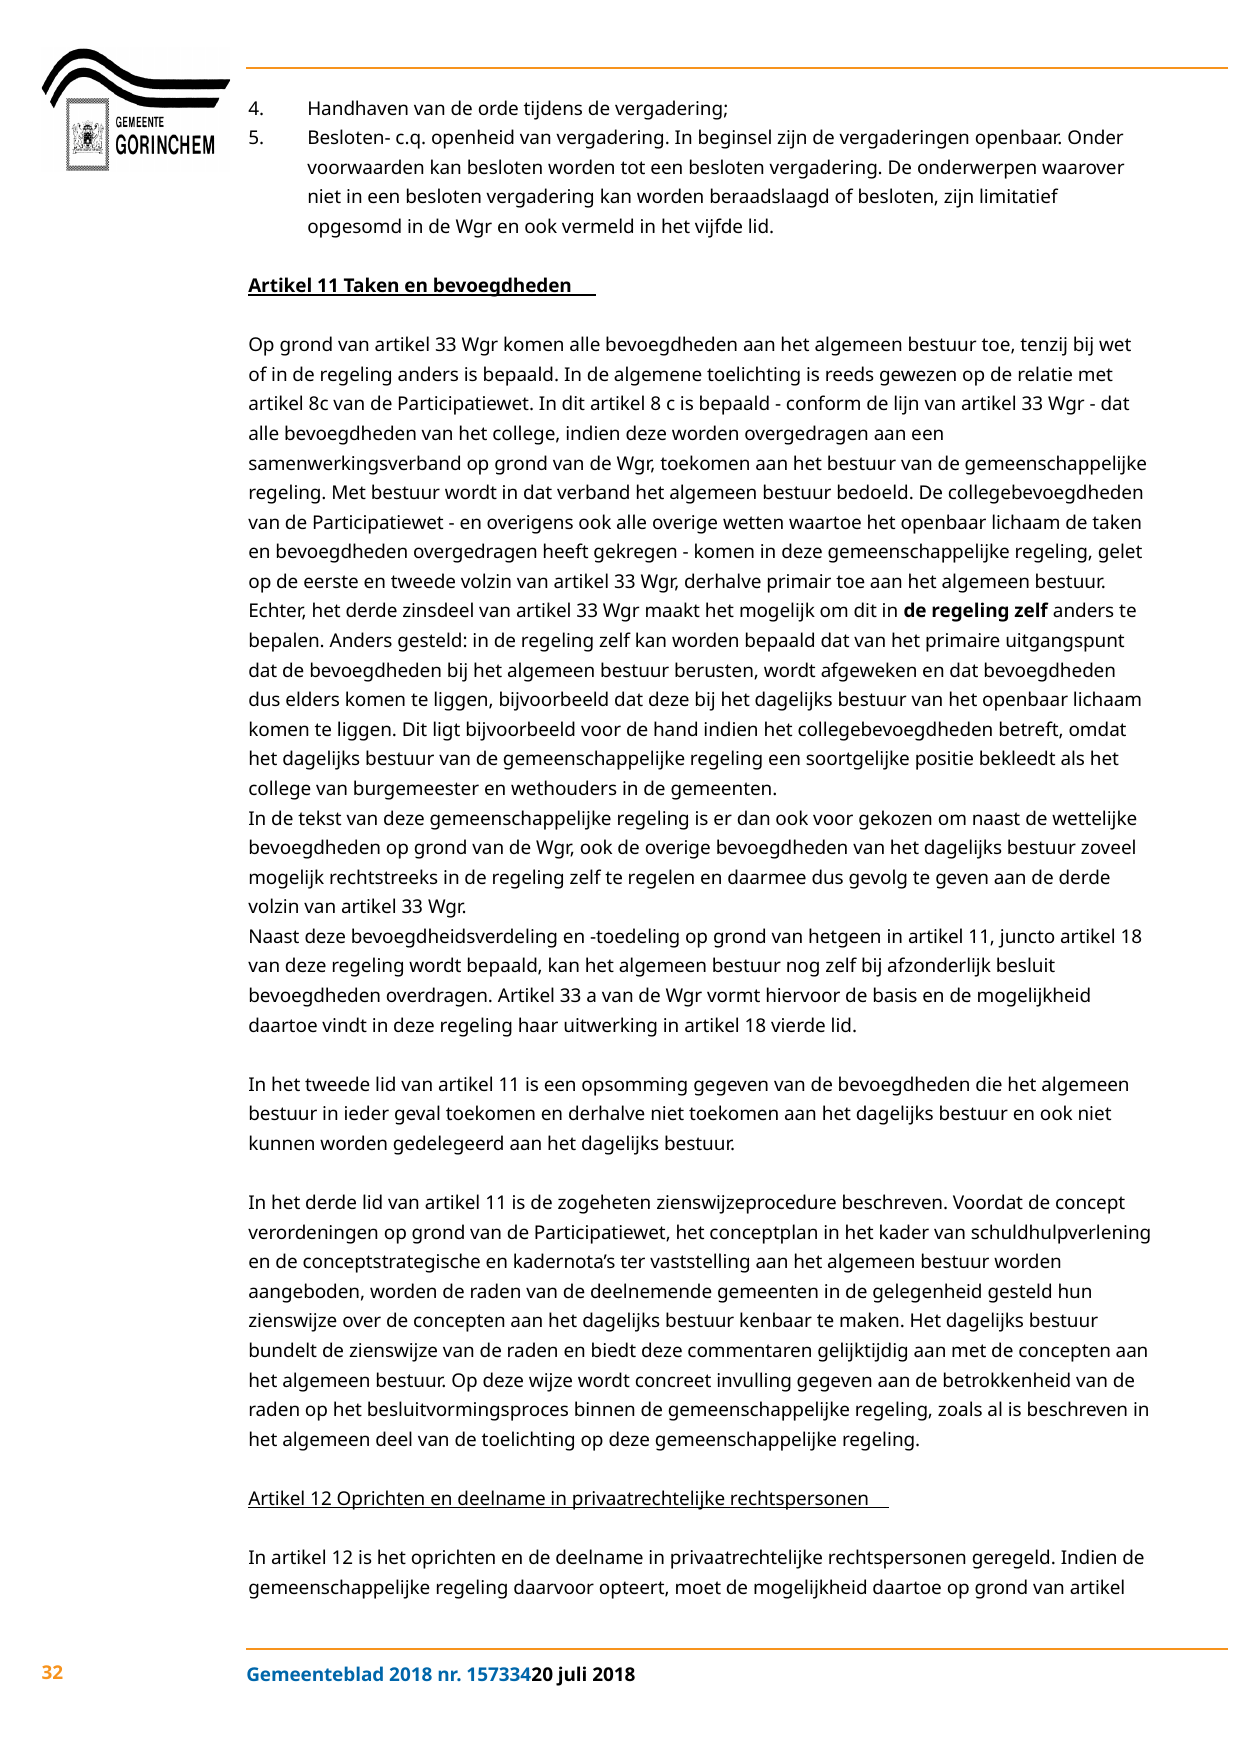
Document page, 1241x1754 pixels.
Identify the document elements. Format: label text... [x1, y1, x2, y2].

picture [41, 47, 231, 172]
text Naast deze bevoegdheidsverdeling en -toedeling op grond van hetgeen in artikel 11, juncto artikel 18 van deze regeling wordt bepaald, kan het algemeen bestuur nog zelf bij afzonderlijk besluit bevoegdheden overdragen. Artikel 33 a van de Wgr vormt hiervoor de basis en de mogelijkheid daartoe vindt in deze regeling haar uitwerking in artikel 18 vierde lid. [248, 923, 1152, 1038]
text Artikel 12 Oprichten en deelname in privaatrechtelijke rechtspersonen [248, 1485, 1152, 1511]
list Handhaven van de orde tijdens de vergadering; [248, 95, 1152, 121]
text Echter, het derde zinsdeel van artikel 33 Wgr maakt het mogelijk om dit in de regeling zelf anders te bepalen. Anders gesteld: in de regeling zelf kan worden bepaald dat van het primaire uitgangspunt dat de bevoegdheden bij het algemeen bestuur berusten, wordt afgeweken en dat bevoegdheden dus elders komen te liggen, bijvoorbeeld dat deze bij het dagelijks bestuur van het openbaar lichaam komen te liggen. Dit ligt bijvoorbeeld voor de hand indien het collegebevoegdheden betreft, omdat het dagelijks bestuur van de gemeenschappelijke regeling een soortgelijke positie bekleedt als het college van burgemeester en wethouders in de gemeenten. [248, 598, 1152, 801]
text In het tweede lid van artikel 11 is een opsomming gegeven van de bevoegdheden die het algemeen bestuur in ieder geval toekomen en derhalve niet toekomen aan het dagelijks bestuur en ook niet kunnen worden gedelegeerd aan het dagelijks bestuur. [248, 1071, 1152, 1156]
text In artikel 12 is het oprichten en de deelname in privaatrechtelijke rechtspersonen geregeld. Indien de gemeenschappelijke regeling daarvoor opteert, moet de mogelijkheid daartoe op grond van artikel [248, 1544, 1152, 1600]
text In het derde lid van artikel 11 is de zogeheten zienswijzeprocedure beschreven. Voordat de concept verordeningen op grond van de Participatiewet, het conceptplan in het kader van schuldhulpverlening en de conceptstrategische en kadernota’s ter vaststelling aan het algemeen bestuur worden aangeboden, worden de raden van de deelnemende gemeenten in de gelegenheid gesteld hun zienswijze over de concepten aan het dagelijks bestuur kenbaar te maken. Het dagelijks bestuur bundelt de zienswijze van de raden en biedt deze commentaren gelijktijdig aan met de concepten aan het algemeen bestuur. Op deze wijze wordt concreet invulling gegeven aan de betrokkenheid van de raden op het besluitvormingsproces binnen de gemeenschappelijke regeling, zoals al is beschreven in het algemeen deel van de toelichting op deze gemeenschappelijke regeling. [248, 1189, 1152, 1452]
text Op grond van artikel 33 Wgr komen alle bevoegdheden aan het algemeen bestuur toe, tenzij bij wet of in de regeling anders is bepaald. In de algemene toelichting is reeds gewezen op de relatie met artikel 8c van de Participatiewet. In dit artikel 8 c is bepaald - conform de lijn van artikel 33 Wgr - dat alle bevoegdheden van het college, indien deze worden overgedragen aan een samenwerkingsverband op grond van de Wgr, toekomen aan het bestuur van de gemeenschappelijke regeling. Met bestuur wordt in dat verband het algemeen bestuur bedoeld. De collegebevoegdheden van de Participatiewet - en overigens ook alle overige wetten waartoe het openbaar lichaam de taken en bevoegdheden overgedragen heeft gekregen - komen in deze gemeenschappelijke regeling, gelet op de eerste en tweede volzin van artikel 33 Wgr, derhalve primair toe aan het algemeen bestuur. [248, 331, 1152, 594]
list Besloten- c.q. openheid van vergadering. In beginsel zijn de vergaderingen openbaar. Onder voorwaarden kan besloten worden tot een besloten vergadering. De onderwerpen waarover niet in een besloten vergadering kan worden beraadslaagd of besloten, zijn limitatief opgesomd in de Wgr en ook vermeld in het vijfde lid. [248, 124, 1152, 239]
text Artikel 11 Taken en bevoegdheden [248, 272, 1152, 298]
text In de tekst van deze gemeenschappelijke regeling is er dan ook voor gekozen om naast de wettelijke bevoegdheden op grond van de Wgr, ook de overige bevoegdheden van het dagelijks bestuur zoveel mogelijk rechtstreeks in de regeling zelf te regelen en daarmee dus gevolg te geven aan de derde volzin van artikel 33 Wgr. [248, 805, 1152, 919]
